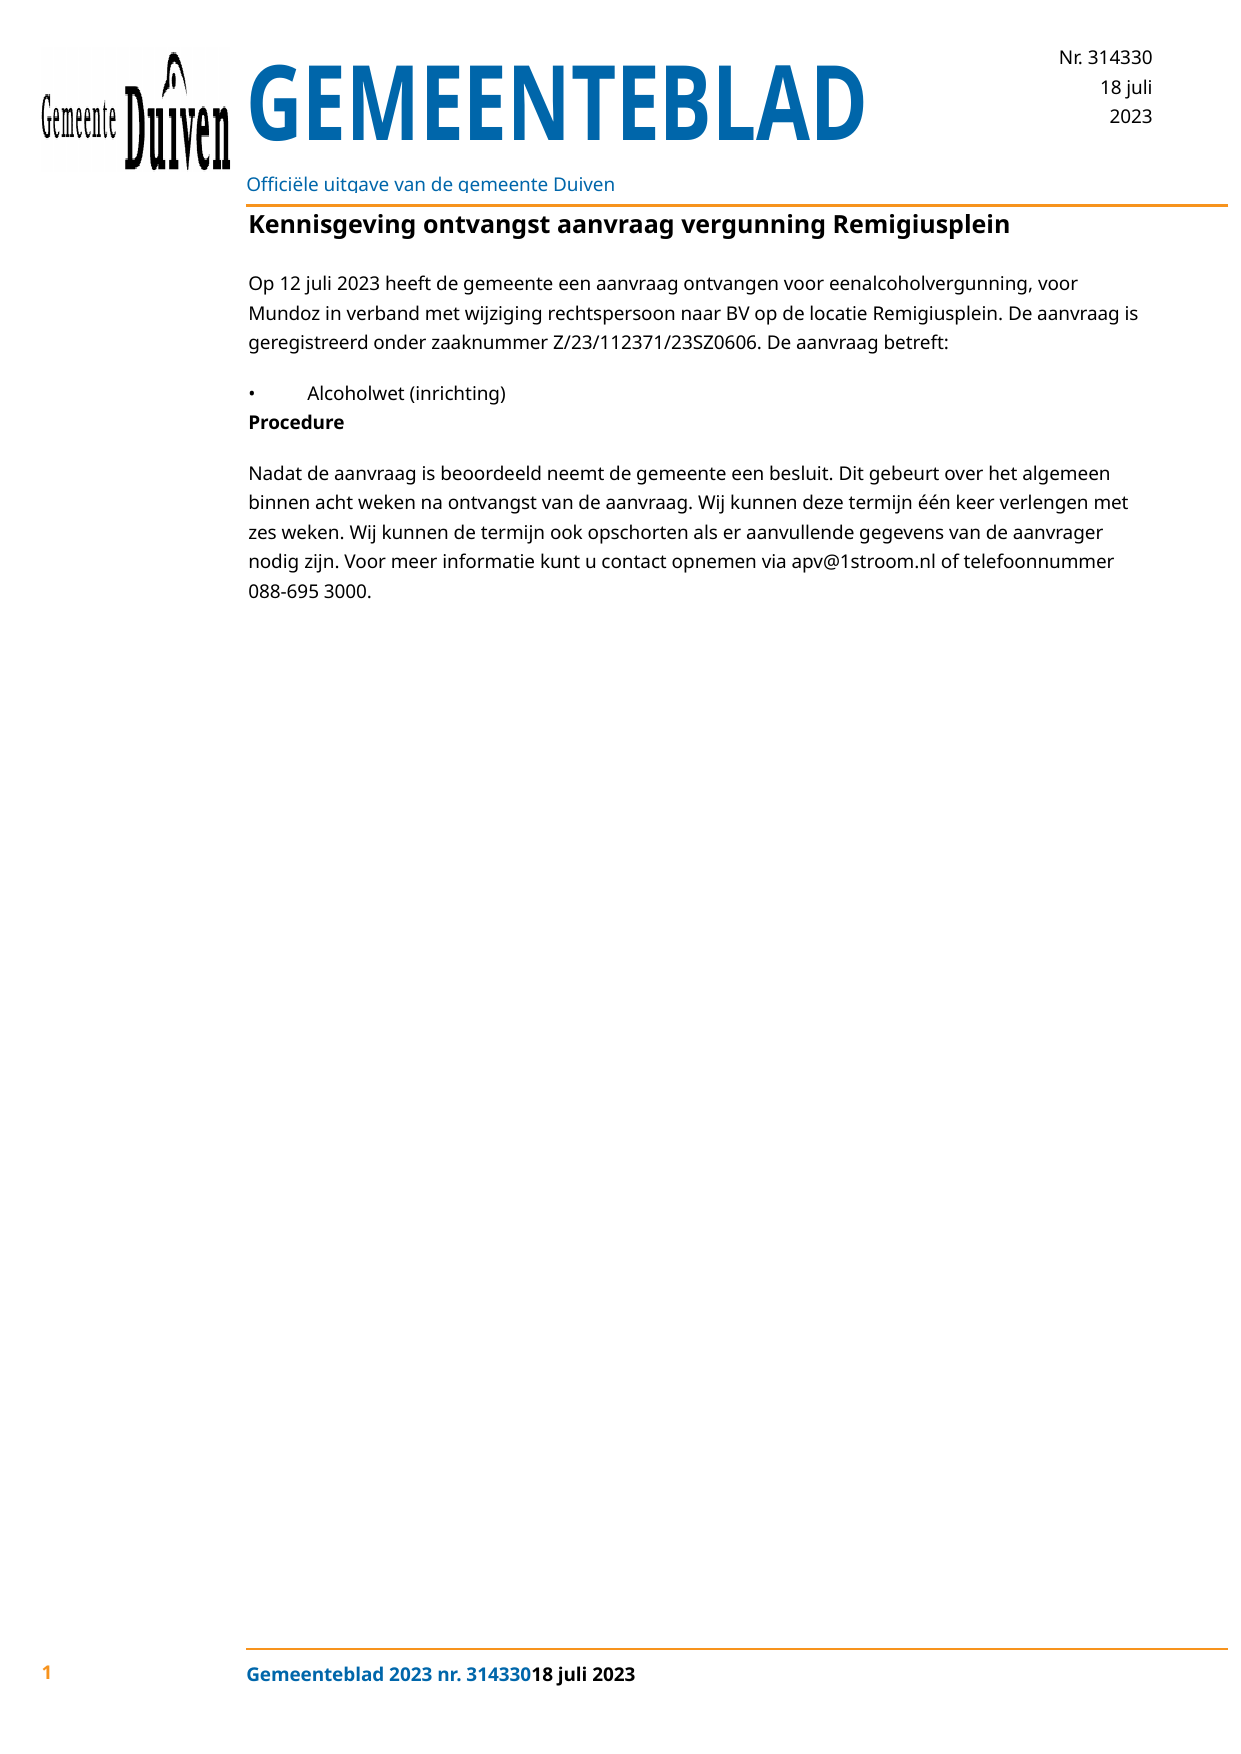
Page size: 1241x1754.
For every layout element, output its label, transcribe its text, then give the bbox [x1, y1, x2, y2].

text Op 12 juli 2023 heeft de gemeente een aanvraag ontvangen voor eenalcoholvergunning, voor Mundoz in verband met wijziging rechtspersoon naar BV op de locatie Remigiusplein. De aanvraag is geregistreerd onder zaaknummer Z/23/112371/23SZ0606. De aanvraag betreft: [248, 270, 1152, 355]
list Alcoholwet (inrichting) [248, 380, 1152, 406]
text Procedure [248, 409, 1152, 435]
text Nadat de aanvraag is beoordeeld neemt de gemeente een besluit. Dit gebeurt over het algemeen binnen acht weken na ontvangst van de aanvraag. Wij kunnen deze termijn één keer verlengen met zes weken. Wij kunnen de termijn ook opschorten als er aanvullende gegevens van de aanvrager nodig zijn. Voor meer informatie kunt u contact opnemen via apv@1stroom.nl of telefoonnummer 088-695 3000. [248, 460, 1152, 604]
picture [41, 47, 231, 172]
text Kennisgeving ontvangst aanvraag vergunning Remigiusplein [248, 207, 1152, 241]
